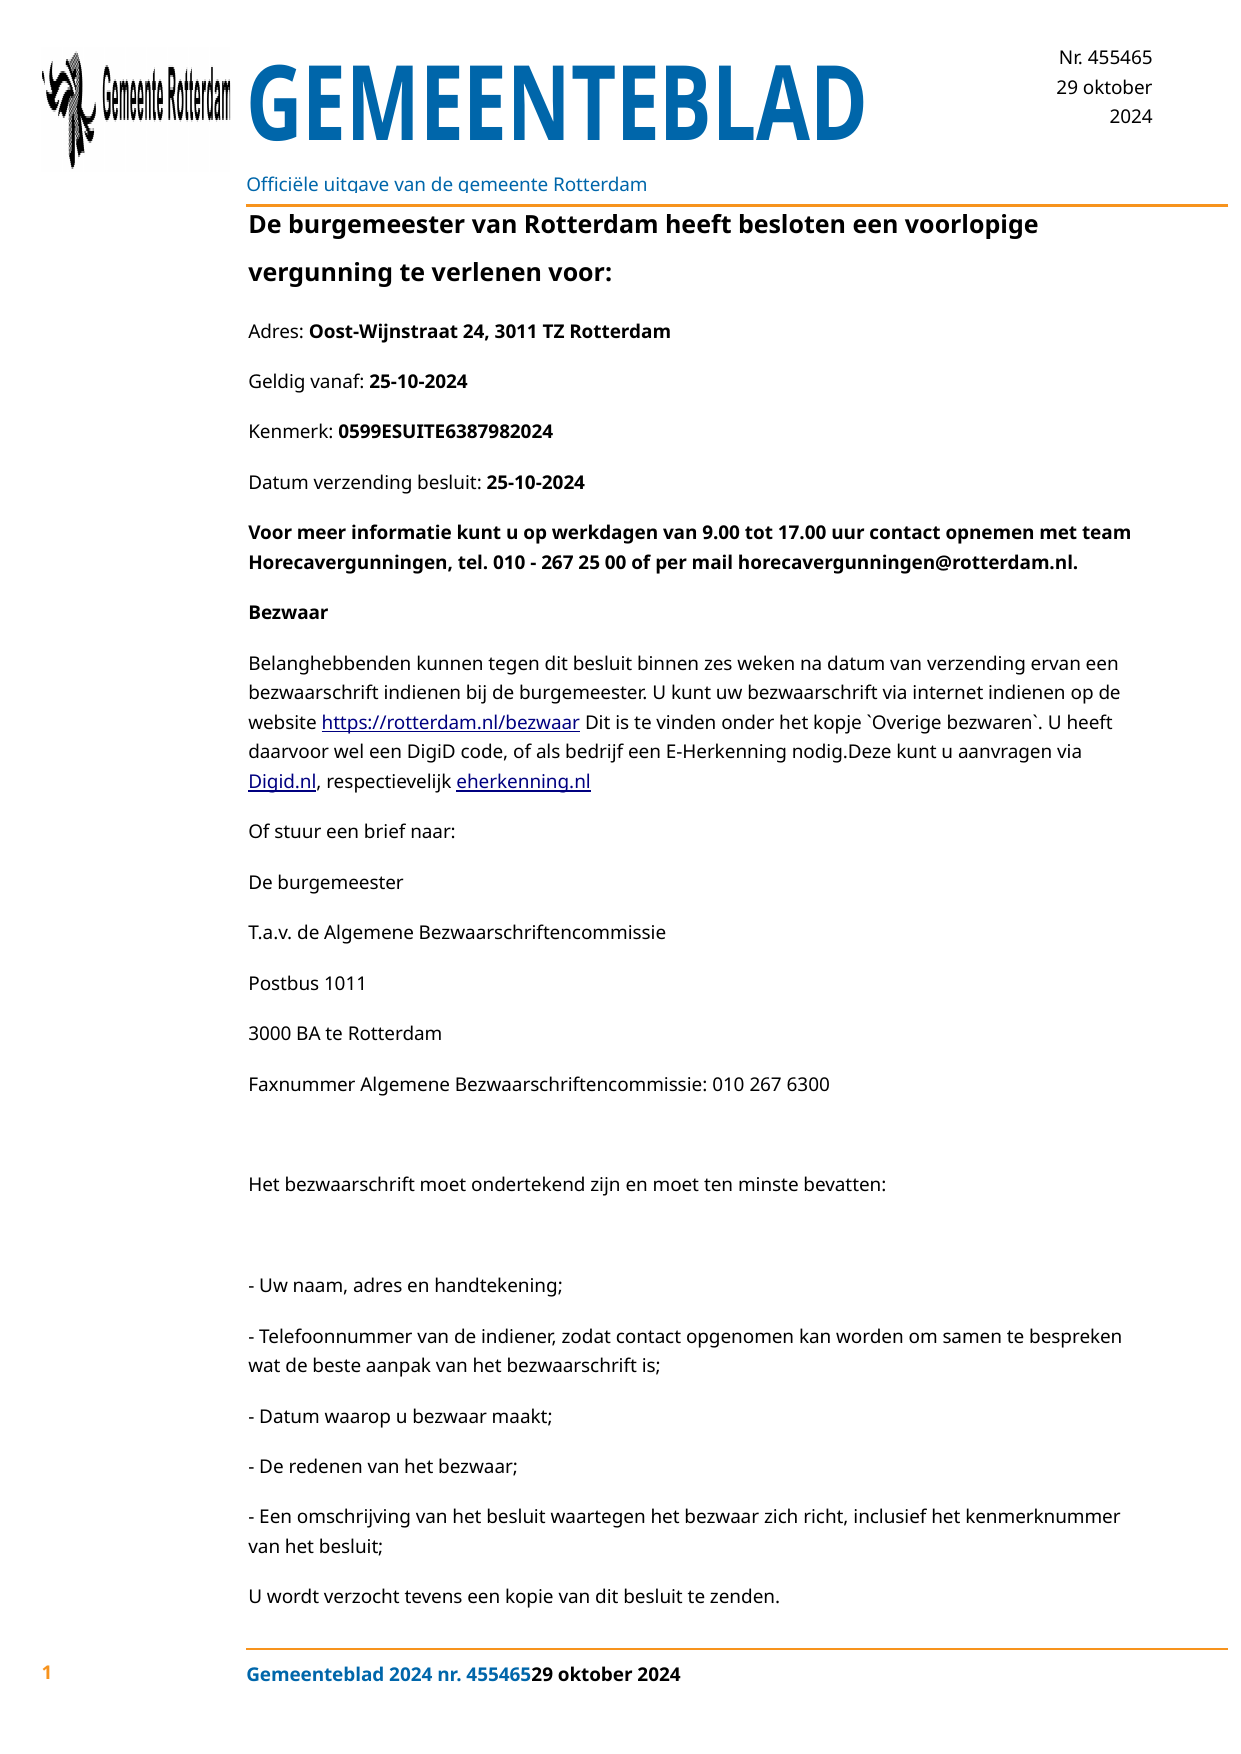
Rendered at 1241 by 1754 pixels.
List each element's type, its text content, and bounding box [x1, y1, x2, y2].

text Datum verzending besluit: 25-10-2024 [248, 469, 1152, 495]
text De burgemeester [248, 869, 1152, 895]
text - De redenen van het bezwaar; [248, 1453, 1152, 1479]
text Of stuur een brief naar: [248, 819, 1152, 844]
text Belanghebbenden kunnen tegen dit besluit binnen zes weken na datum van verzending ervan een bezwaarschrift indienen bij de burgemeester. U kunt uw bezwaarschrift via internet indienen op de website https://rotterdam.nl/bezwaar Dit is te vinden onder het kopje `Overige bezwaren`. U heeft daarvoor wel een DigiD code, of als bedrijf een E-Herkenning nodig.Deze kunt u aanvragen via Digid.nl, respectievelijk eherkenning.nl [248, 650, 1152, 794]
text Kenmerk: 0599ESUITE6387982024 [248, 419, 1152, 444]
text Faxnummer Algemene Bezwaarschriftencommissie: 010 267 6300 [248, 1071, 1152, 1097]
text Het bezwaarschrift moet ondertekend zijn en moet ten minste bevatten: [248, 1172, 1152, 1197]
text Adres: Oost-Wijnstraat 24, 3011 TZ Rotterdam [248, 318, 1152, 344]
text Bezwaar [248, 599, 1152, 625]
text - Datum waarop u bezwaar maakt; [248, 1403, 1152, 1429]
picture [41, 47, 231, 172]
text Postbus 1011 [248, 970, 1152, 996]
text De burgemeester van Rotterdam heeft besloten een voorlopige vergunning te verlenen voor: [248, 207, 1152, 288]
text Geldig vanaf: 25-10-2024 [248, 368, 1152, 394]
text T.a.v. de Algemene Bezwaarschriftencommissie [248, 919, 1152, 945]
text - Een omschrijving van het besluit waartegen het bezwaar zich richt, inclusief het kenmerknummer van het besluit; [248, 1504, 1152, 1559]
text 3000 BA te Rotterdam [248, 1020, 1152, 1046]
text Voor meer informatie kunt u op werkdagen van 9.00 tot 17.00 uur contact opnemen met team Horecavergunningen, tel. 010 - 267 25 00 of per mail horecavergunningen@rotterdam.nl. [248, 519, 1152, 575]
text - Uw naam, adres en handtekening; [248, 1272, 1152, 1298]
text U wordt verzocht tevens een kopie van dit besluit te zenden. [248, 1584, 1152, 1609]
text - Telefoonnummer van de indiener, zodat contact opgenomen kan worden om samen te bespreken wat de beste aanpak van het bezwaarschrift is; [248, 1323, 1152, 1378]
